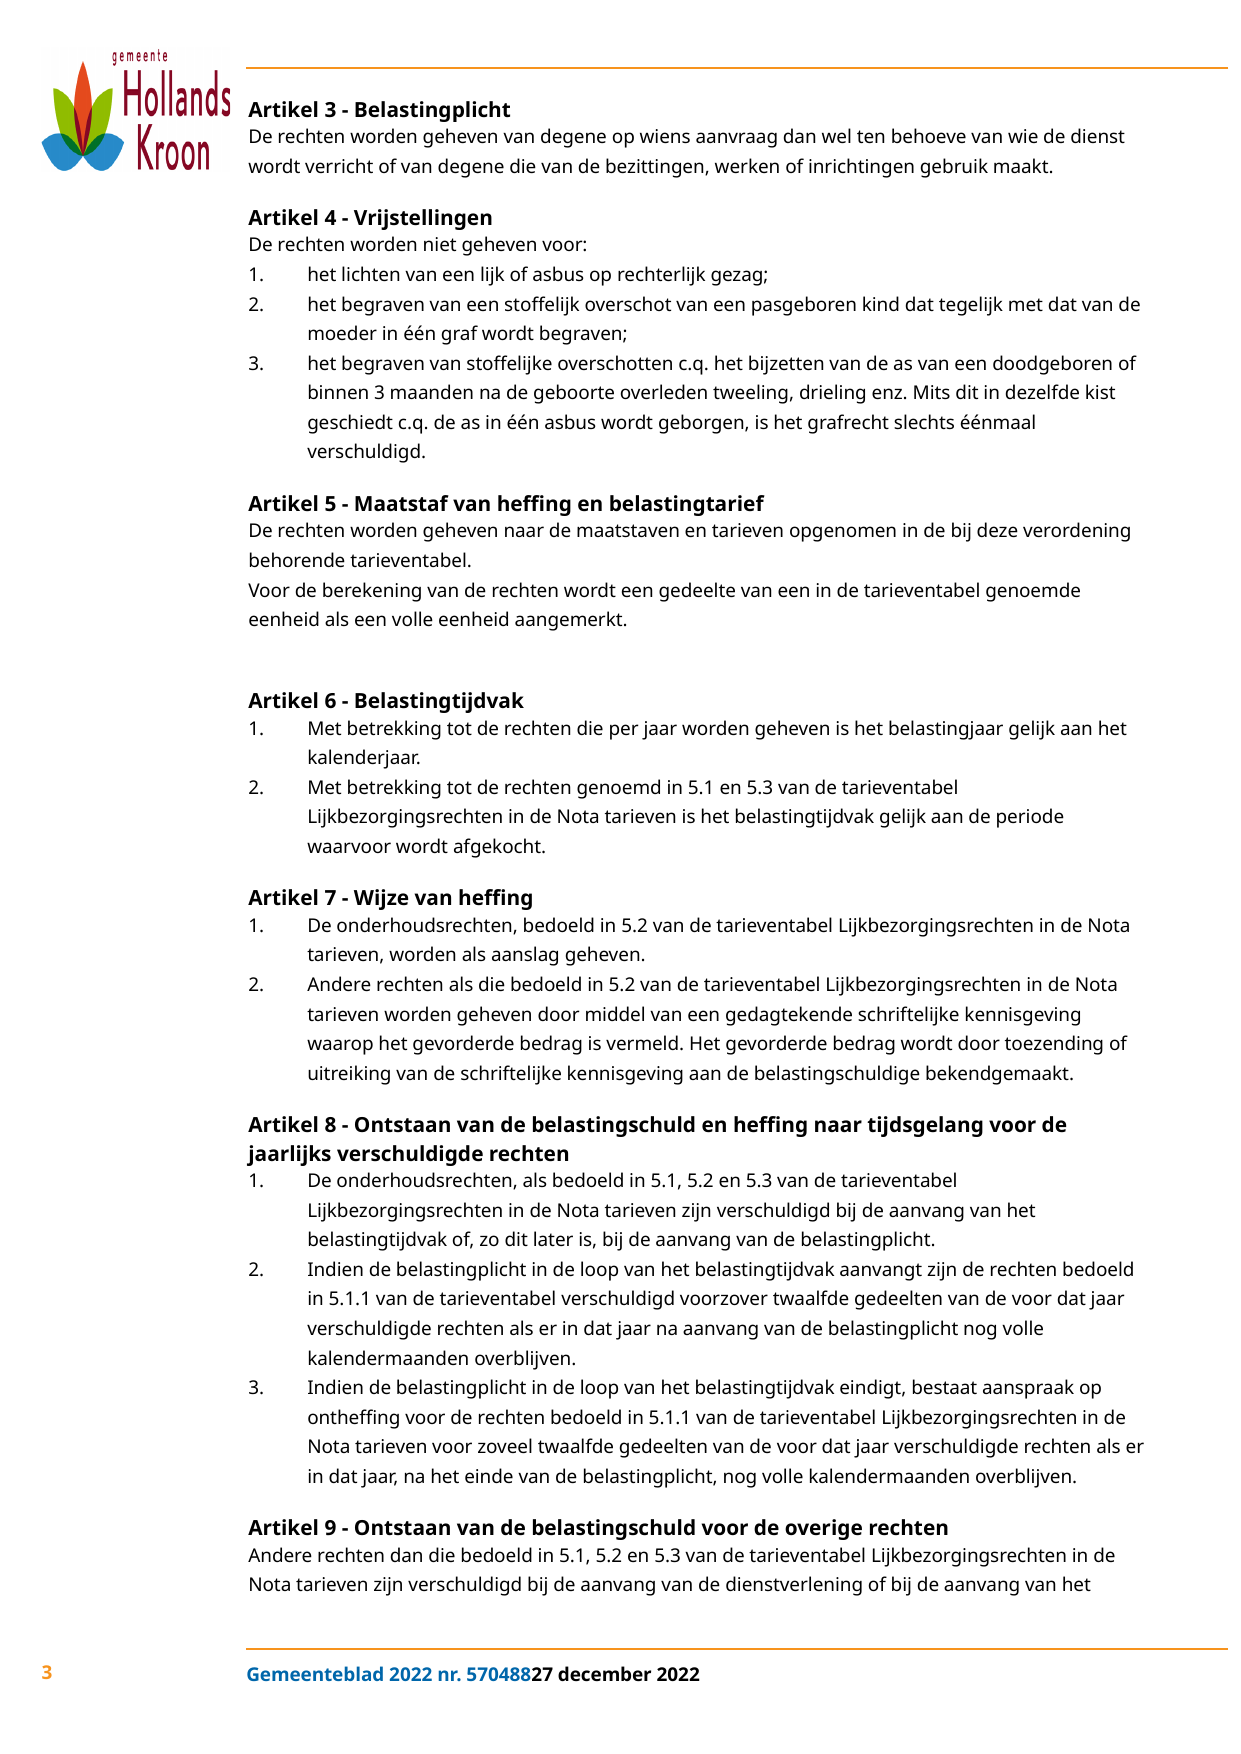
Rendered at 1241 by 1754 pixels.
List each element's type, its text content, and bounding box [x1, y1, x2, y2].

text De rechten worden geheven naar de maatstaven en tarieven opgenomen in de bij deze verordening behorende tarieventabel. [248, 518, 1152, 573]
text Artikel 7 - Wijze van heffing [248, 883, 1152, 912]
text Artikel 9 - Ontstaan van de belastingschuld voor de overige rechten [248, 1513, 1152, 1542]
text Artikel 5 - Maatstaf van heffing en belastingtarief [248, 489, 1152, 518]
list Indien de belastingplicht in de loop van het belastingtijdvak aanvangt zijn de rechten bedoeld in 5.1.1 van de tarieventabel verschuldigd voorzover twaalfde gedeelten van de voor dat jaar verschuldigde rechten als er in dat jaar na aanvang van de belastingplicht nog volle kalendermaanden overblijven. [248, 1256, 1152, 1370]
text Voor de berekening van de rechten wordt een gedeelte van een in de tarieventabel genoemde eenheid als een volle eenheid aangemerkt. [248, 577, 1152, 632]
text Artikel 4 - Vrijstellingen [248, 203, 1152, 232]
list Met betrekking tot de rechten genoemd in 5.1 en 5.3 van de tarieventabel Lijkbezorgingsrechten in de Nota tarieven is het belastingtijdvak gelijk aan de periode waarvoor wordt afgekocht. [248, 774, 1152, 859]
text Artikel 6 - Belastingtijdvak [248, 686, 1152, 715]
list De onderhoudsrechten, als bedoeld in 5.1, 5.2 en 5.3 van de tarieventabel Lijkbezorgingsrechten in de Nota tarieven zijn verschuldigd bij de aanvang van het belastingtijdvak of, zo dit later is, bij de aanvang van de belastingplicht. [248, 1167, 1152, 1252]
list het begraven van een stoffelijk overschot van een pasgeboren kind dat tegelijk met dat van de moeder in één graf wordt begraven; [248, 291, 1152, 346]
list De onderhoudsrechten, bedoeld in 5.2 van de tarieventabel Lijkbezorgingsrechten in de Nota tarieven, worden als aanslag geheven. [248, 912, 1152, 967]
text Andere rechten dan die bedoeld in 5.1, 5.2 en 5.3 van de tarieventabel Lijkbezorgingsrechten in de Nota tarieven zijn verschuldigd bij de aanvang van de dienstverlening of bij de aanvang van het [248, 1542, 1152, 1597]
list Met betrekking tot de rechten die per jaar worden geheven is het belastingjaar gelijk aan het kalenderjaar. [248, 715, 1152, 770]
picture [41, 47, 231, 172]
text Artikel 3 - Belastingplicht [248, 95, 1152, 123]
text De rechten worden niet geheven voor: [248, 232, 1152, 257]
text De rechten worden geheven van degene op wiens aanvraag dan wel ten behoeve van wie de dienst wordt verricht of van degene die van de bezittingen, werken of inrichtingen gebruik maakt. [248, 123, 1152, 178]
text Artikel 8 - Ontstaan van de belastingschuld en heffing naar tijdsgelang voor de jaarlijks verschuldigde rechten [248, 1110, 1152, 1167]
list het begraven van stoffelijke overschotten c.q. het bijzetten van de as van een doodgeboren of binnen 3 maanden na de geboorte overleden tweeling, drieling enz. Mits dit in dezelfde kist geschiedt c.q. de as in één asbus wordt geborgen, is het grafrecht slechts éénmaal verschuldigd. [248, 350, 1152, 464]
list het lichten van een lijk of asbus op rechterlijk gezag; [248, 261, 1152, 287]
list Indien de belastingplicht in de loop van het belastingtijdvak eindigt, bestaat aanspraak op ontheffing voor de rechten bedoeld in 5.1.1 van de tarieventabel Lijkbezorgingsrechten in de Nota tarieven voor zoveel twaalfde gedeelten van de voor dat jaar verschuldigde rechten als er in dat jaar, na het einde van de belastingplicht, nog volle kalendermaanden overblijven. [248, 1374, 1152, 1489]
list Andere rechten als die bedoeld in 5.2 van de tarieventabel Lijkbezorgingsrechten in de Nota tarieven worden geheven door middel van een gedagtekende schriftelijke kennisgeving waarop het gevorderde bedrag is vermeld. Het gevorderde bedrag wordt door toezending of uitreiking van de schriftelijke kennisgeving aan de belastingschuldige bekendgemaakt. [248, 971, 1152, 1086]
